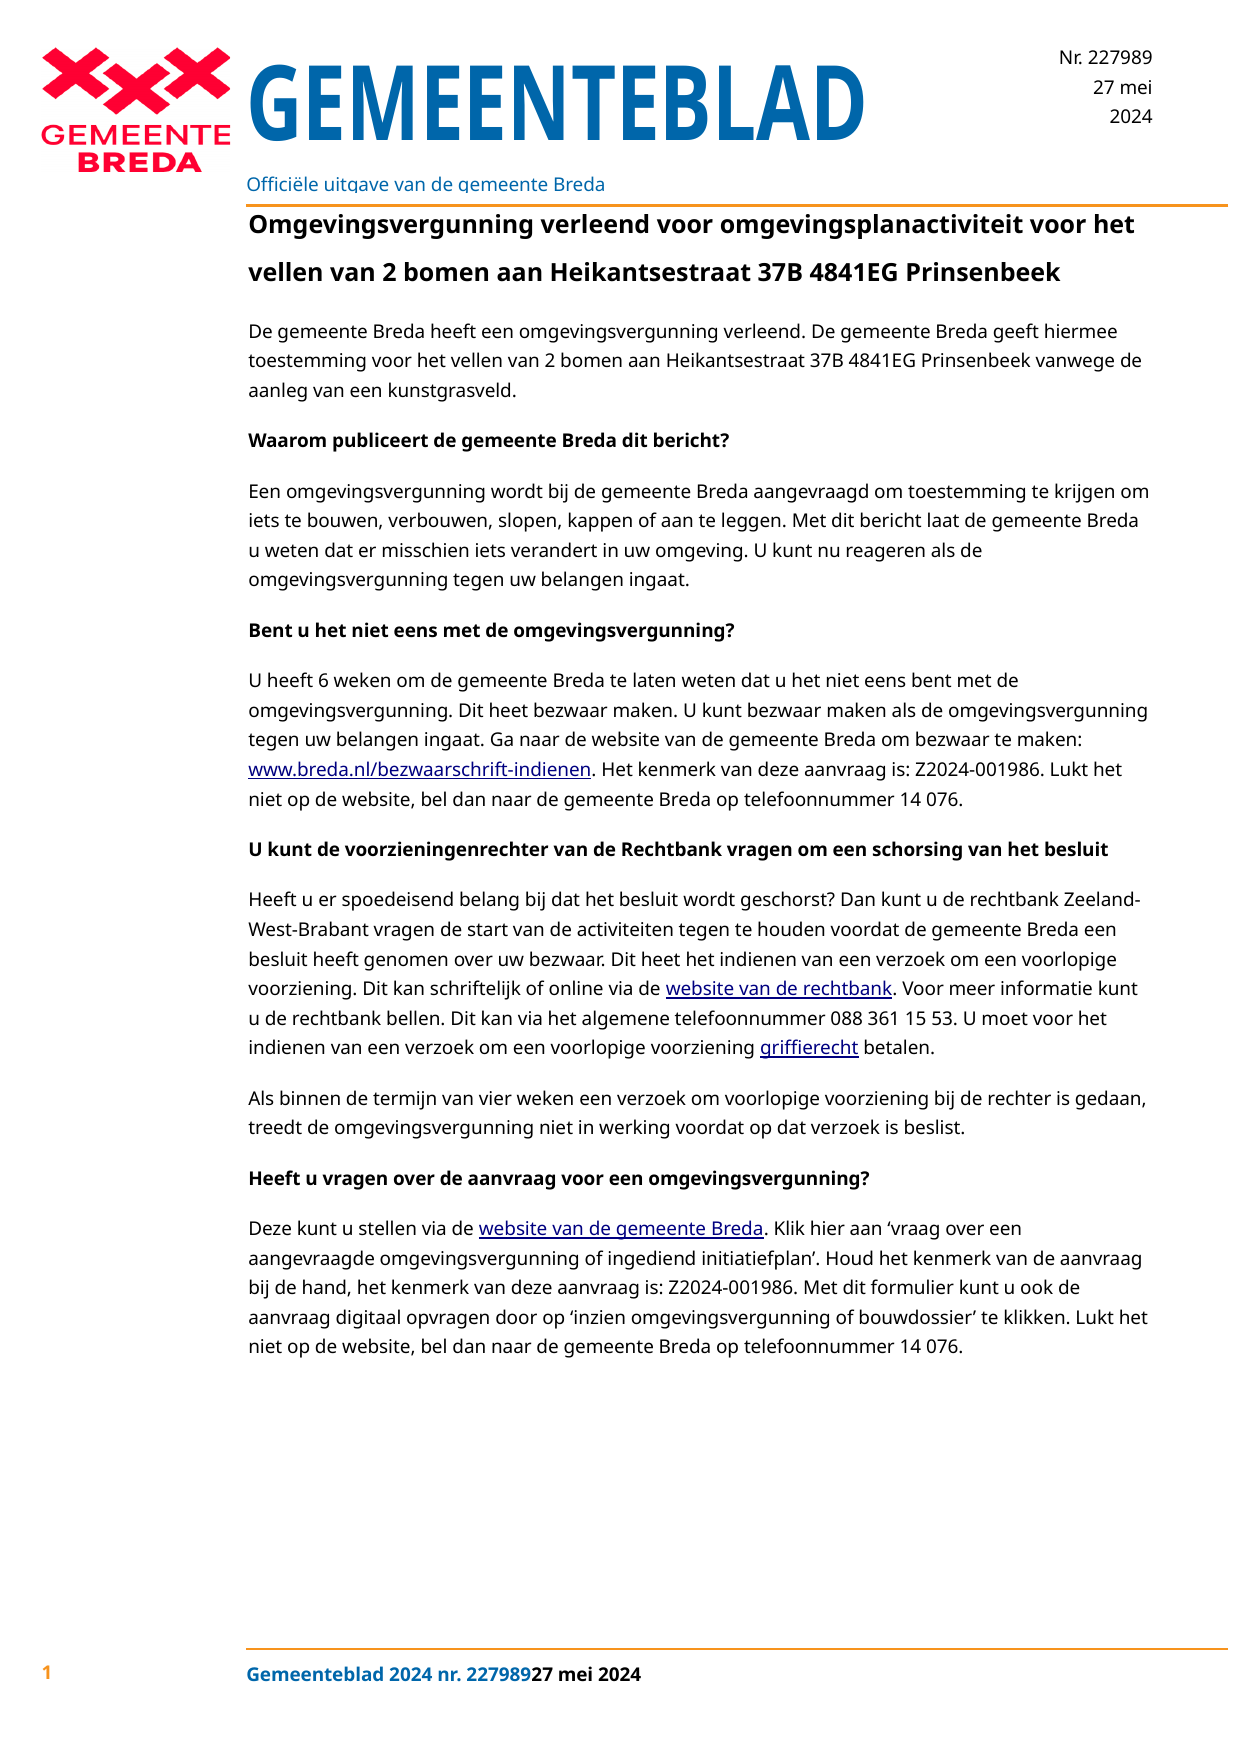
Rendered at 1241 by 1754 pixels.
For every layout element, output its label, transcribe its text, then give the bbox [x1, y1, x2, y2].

text Waarom publiceert de gemeente Breda dit bericht? [248, 427, 1152, 453]
text U kunt de voorzieningenrechter van de Rechtbank vragen om een schorsing van het besluit [248, 836, 1152, 862]
text Heeft u vragen over de aanvraag voor een omgevingsvergunning? [248, 1165, 1152, 1191]
text Deze kunt u stellen via de website van de gemeente Breda. Klik hier aan ‘vraag over een aangevraagde omgevingsvergunning of ingediend initiatiefplan’. Houd het kenmerk van de aanvraag bij de hand, het kenmerk van deze aanvraag is: Z2024-001986. Met dit formulier kunt u ook de aanvraag digitaal opvragen door op ‘inzien omgevingsvergunning of bouwdossier’ te klikken. Lukt het niet op de website, bel dan naar de gemeente Breda op telefoonnummer 14 076. [248, 1215, 1152, 1359]
text Bent u het niet eens met de omgevingsvergunning? [248, 617, 1152, 643]
text Een omgevingsvergunning wordt bij de gemeente Breda aangevraagd om toestemming te krijgen om iets te bouwen, verbouwen, slopen, kappen of aan te leggen. Met dit bericht laat de gemeente Breda u weten dat er misschien iets verandert in uw omgeving. U kunt nu reageren als de omgevingsvergunning tegen uw belangen ingaat. [248, 478, 1152, 592]
text U heeft 6 weken om de gemeente Breda te laten weten dat u het niet eens bent met de omgevingsvergunning. Dit heet bezwaar maken. U kunt bezwaar maken als de omgevingsvergunning tegen uw belangen ingaat. Ga naar de website van de gemeente Breda om bezwaar te maken: www.breda.nl/bezwaarschrift-indienen. Het kenmerk van deze aanvraag is: Z2024-001986. Lukt het niet op de website, bel dan naar de gemeente Breda op telefoonnummer 14 076. [248, 667, 1152, 812]
text De gemeente Breda heeft een omgevingsvergunning verleend. De gemeente Breda geeft hiermee toestemming voor het vellen van 2 bomen aan Heikantsestraat 37B 4841EG Prinsenbeek vanwege de aanleg van een kunstgrasveld. [248, 318, 1152, 403]
text Heeft u er spoedeisend belang bij dat het besluit wordt geschorst? Dan kunt u de rechtbank Zeeland-West-Brabant vragen de start van de activiteiten tegen te houden voordat de gemeente Breda een besluit heeft genomen over uw bezwaar. Dit heet het indienen van een verzoek om een voorlopige voorziening. Dit kan schriftelijk of online via de website van de rechtbank. Voor meer informatie kunt u de rechtbank bellen. Dit kan via het algemene telefoonnummer 088 361 15 53. U moet voor het indienen van een verzoek om een voorlopige voorziening griffierecht betalen. [248, 887, 1152, 1060]
picture [41, 47, 231, 172]
text Als binnen de termijn van vier weken een verzoek om voorlopige voorziening bij de rechter is gedaan, treedt de omgevingsvergunning niet in werking voordat op dat verzoek is beslist. [248, 1085, 1152, 1140]
text Omgevingsvergunning verleend voor omgevingsplanactiviteit voor het vellen van 2 bomen aan Heikantsestraat 37B 4841EG Prinsenbeek [248, 207, 1152, 288]
